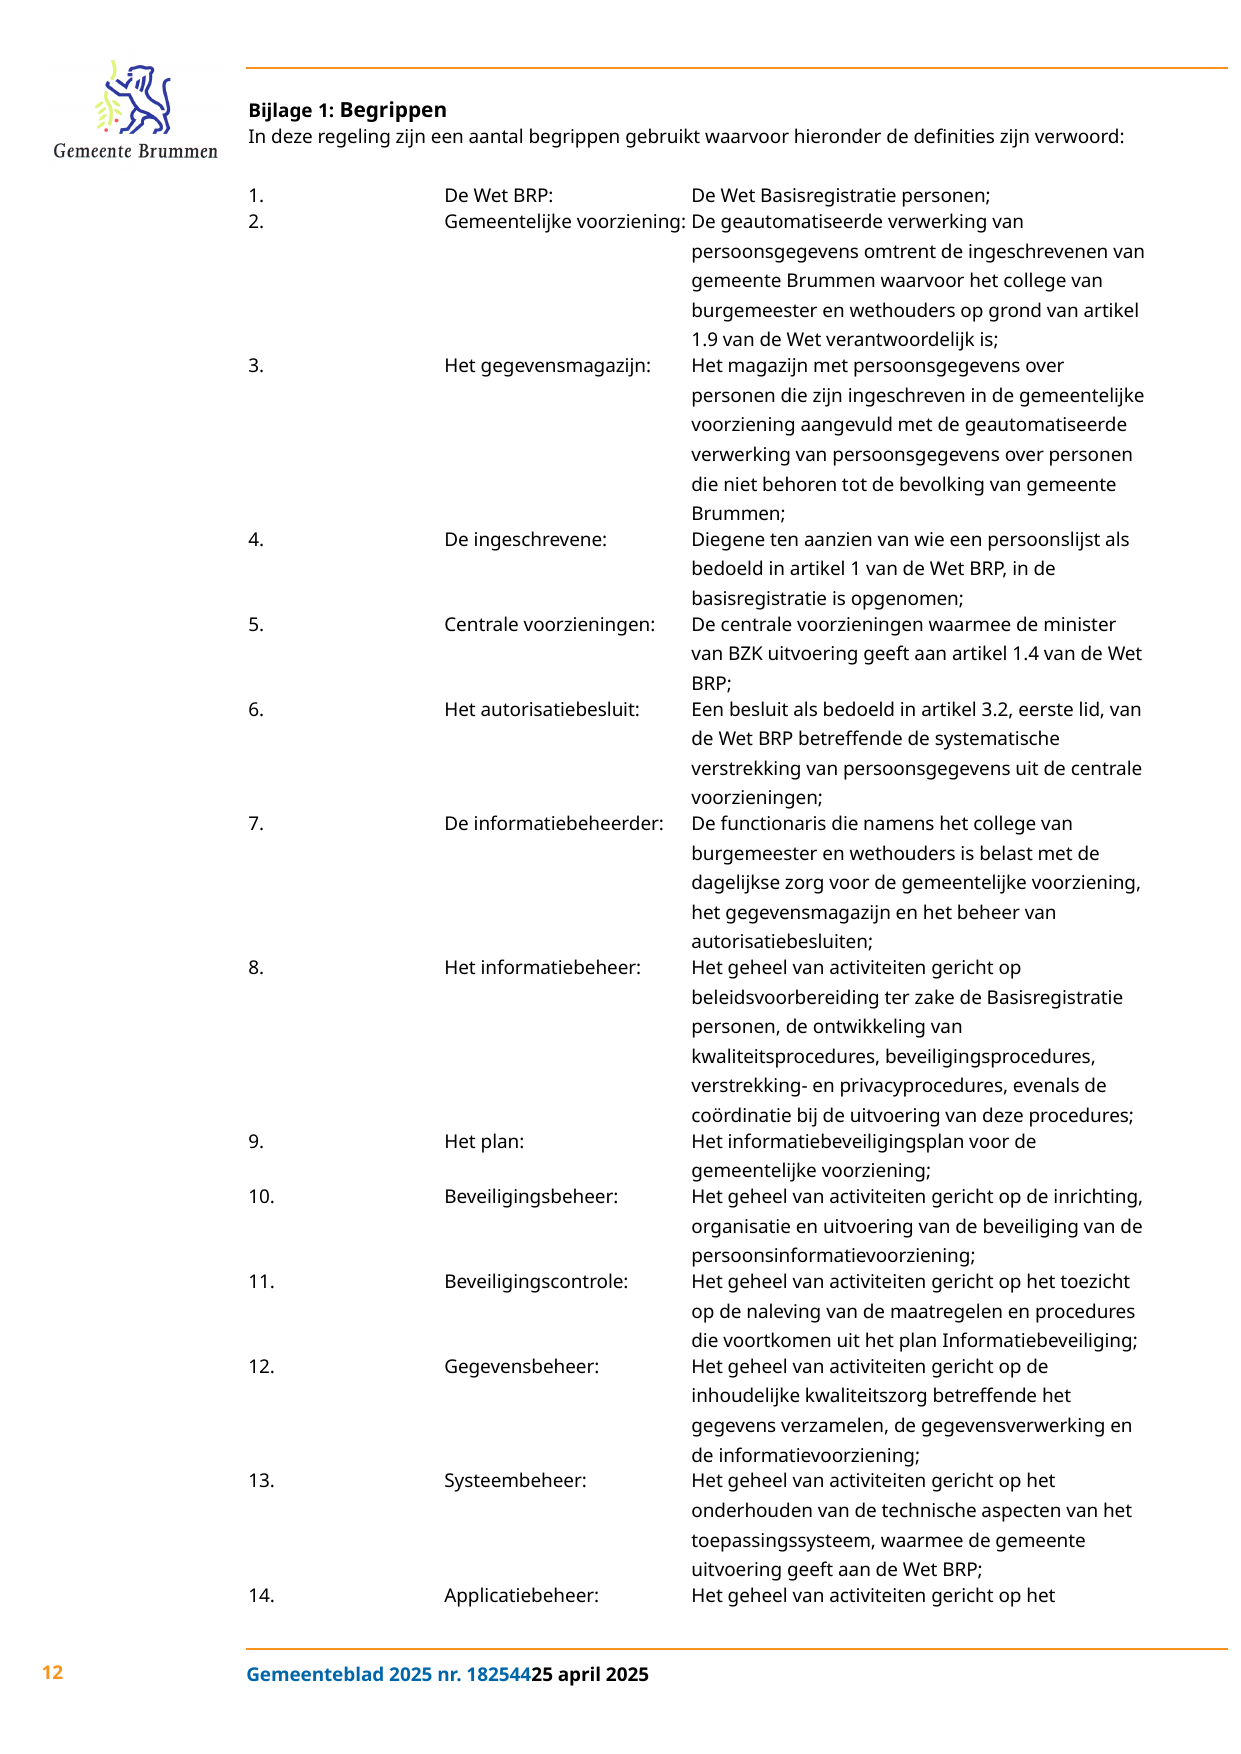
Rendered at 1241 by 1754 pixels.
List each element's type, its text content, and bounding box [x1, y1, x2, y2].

table_cell Het geheel van activiteiten gericht op het onderhouden van de technische aspecten van het toepassingssysteem, waarmee de gemeente uitvoering geeft aan de Wet BRP; [691, 1468, 1152, 1582]
table_cell Centrale voorzieningen: [444, 611, 691, 696]
table_cell 11. [248, 1268, 444, 1353]
table_cell De functionaris die namens het college van burgemeester en wethouders is belast met de dagelijkse zorg voor de gemeentelijke voorziening, het gegevensmagazijn en het beheer van autorisatiebesluiten; [691, 810, 1152, 954]
table_cell 5. [248, 611, 444, 696]
table_header 1. [248, 183, 444, 208]
table_header De Wet Basisregistratie personen; [691, 183, 1152, 208]
table_cell De ingeschrevene: [444, 526, 691, 611]
table_cell De informatiebeheerder: [444, 810, 691, 954]
table_cell Het magazijn met persoonsgegevens over personen die zijn ingeschreven in de gemeentelijke voorziening aangevuld met de geautomatiseerde verwerking van persoonsgegevens over personen die niet behoren tot de bevolking van gemeente Brummen; [691, 353, 1152, 526]
table_cell 10. [248, 1183, 444, 1268]
text In deze regeling zijn een aantal begrippen gebruikt waarvoor hieronder de definities zijn verwoord: [248, 123, 1152, 149]
table_cell Het gegevensmagazijn: [444, 353, 691, 526]
table_cell Gegevensbeheer: [444, 1353, 691, 1468]
table_cell Het geheel van activiteiten gericht op het [691, 1582, 1152, 1608]
table_cell Een besluit als bedoeld in artikel 3.2, eerste lid, van de Wet BRP betreffende de systematische verstrekking van persoonsgegevens uit de centrale voorzieningen; [691, 696, 1152, 810]
table_cell Het geheel van activiteiten gericht op de inrichting, organisatie en uitvoering van de beveiliging van de persoonsinformatievoorziening; [691, 1183, 1152, 1268]
table_cell 7. [248, 810, 444, 954]
table_cell De centrale voorzieningen waarmee de minister van BZK uitvoering geeft aan artikel 1.4 van de Wet BRP; [691, 611, 1152, 696]
table_cell 6. [248, 696, 444, 810]
table_cell Het geheel van activiteiten gericht op de inhoudelijke kwaliteitszorg betreffende het gegevens verzamelen, de gegevensverwerking en de informatievoorziening; [691, 1353, 1152, 1468]
table_cell 8. [248, 954, 444, 1128]
picture [41, 47, 231, 172]
table_cell 12. [248, 1353, 444, 1468]
table_cell 13. [248, 1468, 444, 1582]
table_cell Het autorisatiebesluit: [444, 696, 691, 810]
table_cell Beveiligingsbeheer: [444, 1183, 691, 1268]
table_cell De geautomatiseerde verwerking van persoonsgegevens omtrent de ingeschrevenen van gemeente Brummen waarvoor het college van burgemeester en wethouders op grond van artikel 1.9 van de Wet verantwoordelijk is; [691, 208, 1152, 352]
table_cell Het plan: [444, 1128, 691, 1183]
table_cell Applicatiebeheer: [444, 1582, 691, 1608]
text Bijlage 1: Begrippen [248, 95, 1152, 123]
table_cell 14. [248, 1582, 444, 1608]
table_cell Het geheel van activiteiten gericht op het toezicht op de naleving van de maatregelen en procedures die voortkomen uit het plan Informatiebeveiliging; [691, 1268, 1152, 1353]
table_header De Wet BRP: [444, 183, 691, 208]
table_cell 2. [248, 208, 444, 352]
table_cell 4. [248, 526, 444, 611]
table_cell Het geheel van activiteiten gericht op beleidsvoorbereiding ter zake de Basisregistratie personen, de ontwikkeling van kwaliteitsprocedures, beveiligingsprocedures, verstrekking- en privacyprocedures, evenals de coördinatie bij de uitvoering van deze procedures; [691, 954, 1152, 1128]
table_cell Beveiligingscontrole: [444, 1268, 691, 1353]
table_cell Gemeentelijke voorziening: [444, 208, 691, 352]
table_cell Het informatiebeveiligingsplan voor de gemeentelijke voorziening; [691, 1128, 1152, 1183]
table_cell 3. [248, 353, 444, 526]
table_cell 9. [248, 1128, 444, 1183]
table_cell Diegene ten aanzien van wie een persoonslijst als bedoeld in artikel 1 van de Wet BRP, in de basisregistratie is opgenomen; [691, 526, 1152, 611]
table_cell Systeembeheer: [444, 1468, 691, 1582]
table_cell Het informatiebeheer: [444, 954, 691, 1128]
